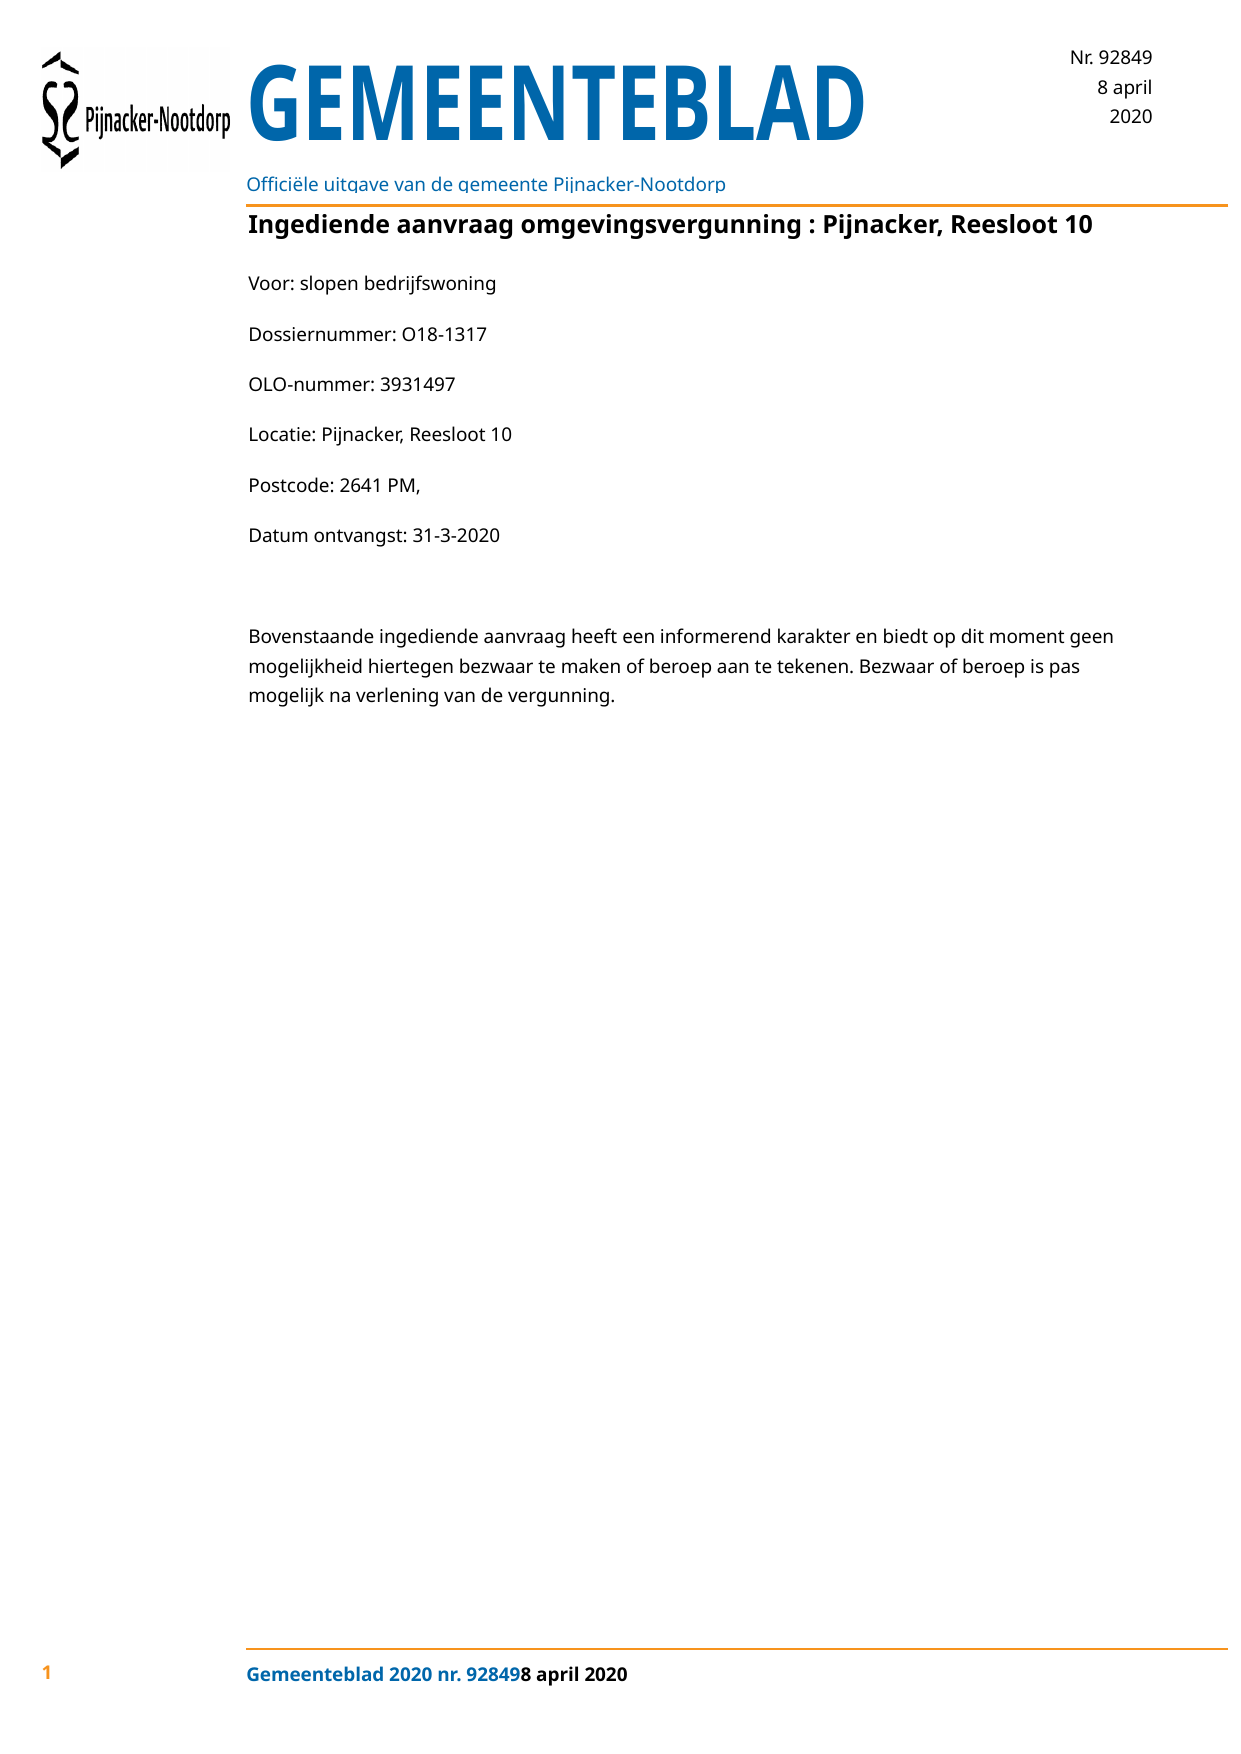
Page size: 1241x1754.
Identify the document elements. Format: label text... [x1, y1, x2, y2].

text Dossiernummer: O18-1317 [248, 321, 1152, 346]
text Datum ontvangst: 31-3-2020 [248, 522, 1152, 548]
text Bovenstaande ingediende aanvraag heeft een informerend karakter en biedt op dit moment geen mogelijkheid hiertegen bezwaar te maken of beroep aan te tekenen. Bezwaar of beroep is pas mogelijk na verlening van de vergunning. [248, 623, 1152, 708]
text Postcode: 2641 PM, [248, 472, 1152, 498]
text OLO-nummer: 3931497 [248, 371, 1152, 397]
text Locatie: Pijnacker, Reesloot 10 [248, 422, 1152, 447]
text Ingediende aanvraag omgevingsvergunning : Pijnacker, Reesloot 10 [248, 207, 1152, 241]
text Voor: slopen bedrijfswoning [248, 270, 1152, 296]
picture [41, 47, 231, 172]
